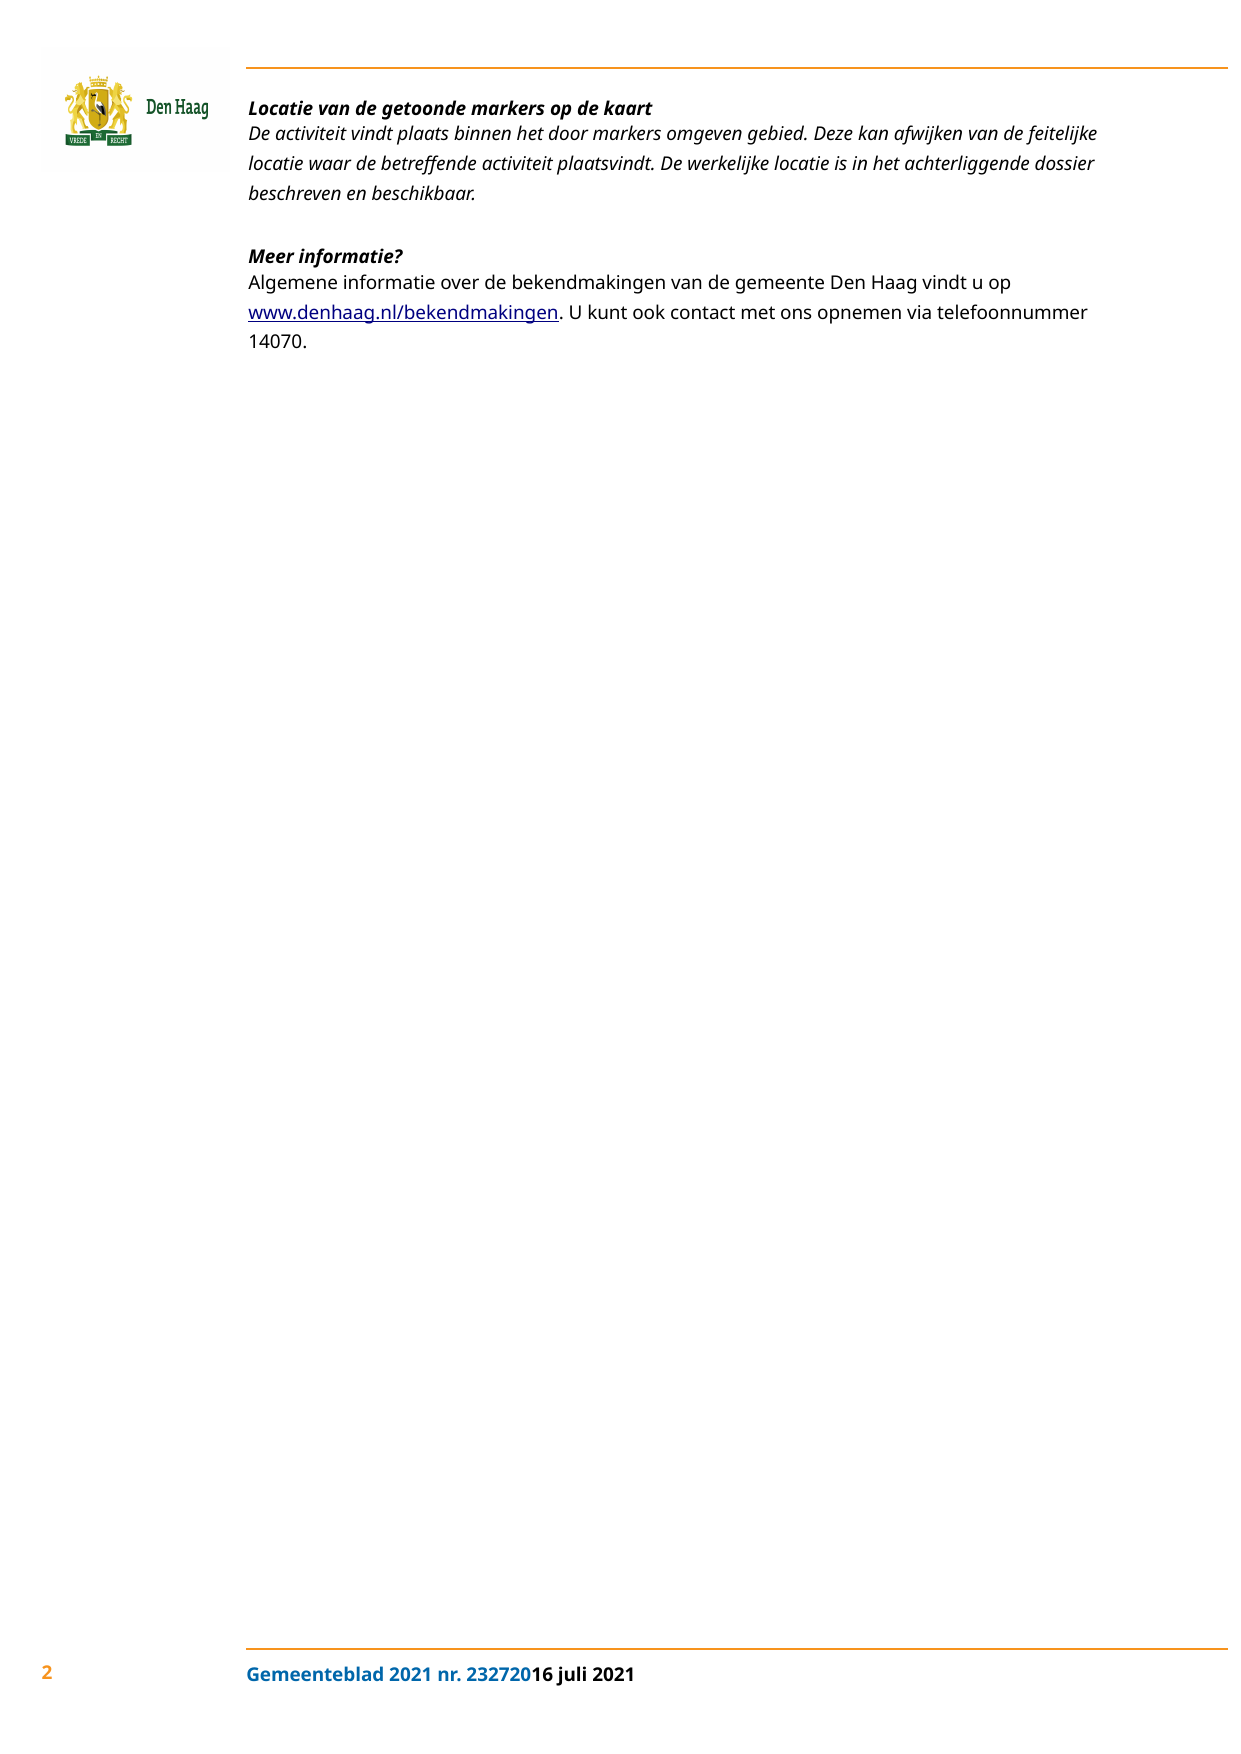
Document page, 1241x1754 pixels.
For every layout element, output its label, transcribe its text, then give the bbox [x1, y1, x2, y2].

text De activiteit vindt plaats binnen het door markers omgeven gebied. Deze kan afwijken van de feitelijke locatie waar de betreffende activiteit plaatsvindt. De werkelijke locatie is in het achterliggende dossier beschreven en beschikbaar. [248, 121, 1152, 205]
text Locatie van de getoonde markers op de kaart [248, 95, 1152, 121]
picture [41, 47, 231, 172]
text Meer informatie? [248, 244, 1152, 269]
text Algemene informatie over de bekendmakingen van de gemeente Den Haag vindt u op www.denhaag.nl/bekendmakingen. U kunt ook contact met ons opnemen via telefoonnummer 14070. [248, 269, 1152, 354]
